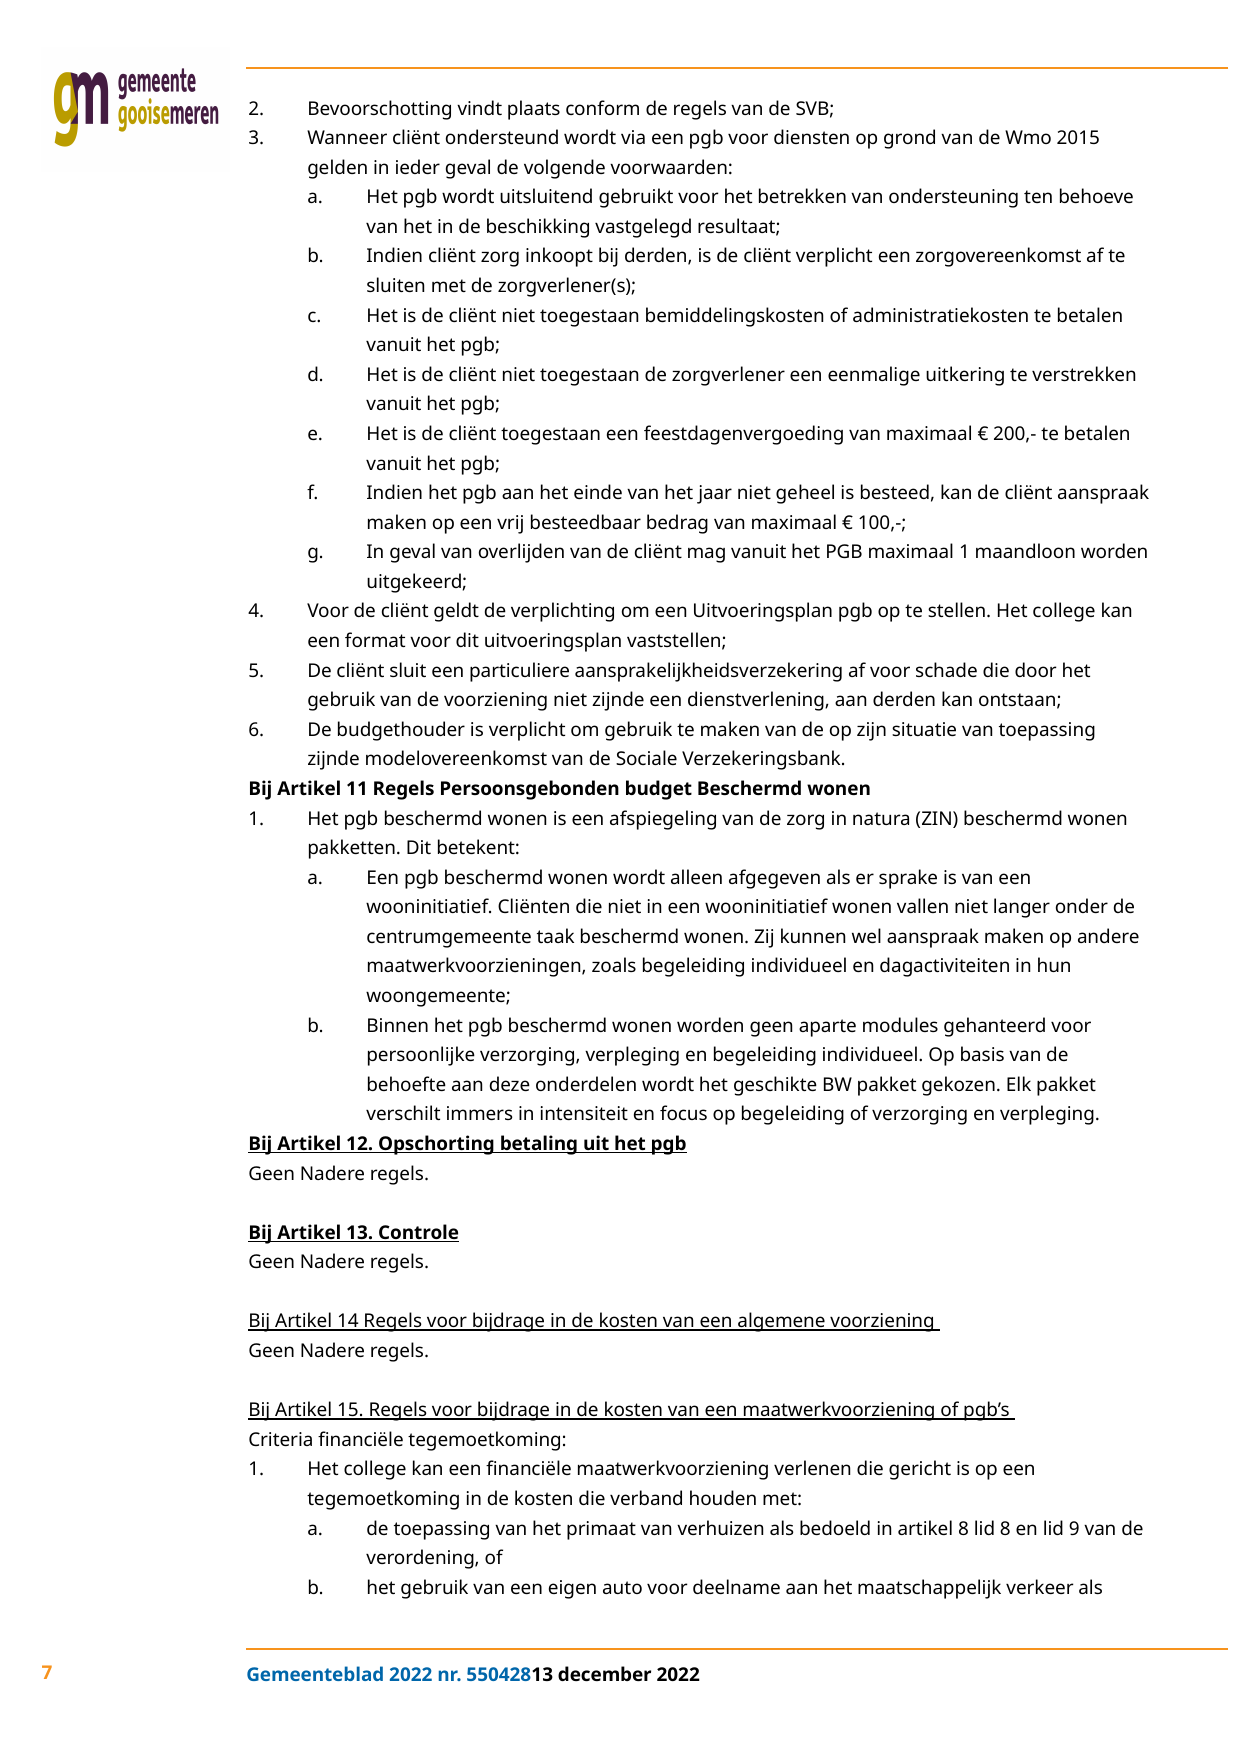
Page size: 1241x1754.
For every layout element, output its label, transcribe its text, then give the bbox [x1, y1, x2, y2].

text Bij Artikel 12. Opschorting betaling uit het pgb [248, 1130, 1152, 1156]
list Indien het pgb aan het einde van het jaar niet geheel is besteed, kan de cliënt aanspraak maken op een vrij besteedbaar bedrag van maximaal € 100,-; [307, 479, 1152, 535]
picture [41, 47, 231, 172]
list Een pgb beschermd wonen wordt alleen afgegeven als er sprake is van een wooninitiatief. Cliënten die niet in een wooninitiatief wonen vallen niet langer onder de centrumgemeente taak beschermd wonen. Zij kunnen wel aanspraak maken op andere maatwerkvoorzieningen, zoals begeleiding individueel en dagactiviteiten in hun woongemeente; [307, 864, 1152, 1008]
list Binnen het pgb beschermd wonen worden geen aparte modules gehanteerd voor persoonlijke verzorging, verpleging en begeleiding individueel. Op basis van de behoefte aan deze onderdelen wordt het geschikte BW pakket gekozen. Elk pakket verschilt immers in intensiteit en focus op begeleiding of verzorging en verpleging. [307, 1012, 1152, 1126]
text Geen Nadere regels. [248, 1248, 1152, 1274]
list Indien cliënt zorg inkoopt bij derden, is de cliënt verplicht een zorgovereenkomst af te sluiten met de zorgverlener(s); [307, 243, 1152, 298]
list Voor de cliënt geldt de verplichting om een Uitvoeringsplan pgb op te stellen. Het college kan een format voor dit uitvoeringsplan vaststellen; [248, 598, 1152, 653]
text Geen Nadere regels. [248, 1337, 1152, 1363]
text Bij Artikel 15. Regels voor bijdrage in de kosten van een maatwerkvoorziening of pgb’s [248, 1396, 1152, 1422]
text Bij Artikel 14 Regels voor bijdrage in de kosten van een algemene voorziening [248, 1308, 1152, 1333]
list In geval van overlijden van de cliënt mag vanuit het PGB maximaal 1 maandloon worden uitgekeerd; [307, 538, 1152, 594]
text Bij Artikel 11 Regels Persoonsgebonden budget Beschermd wonen [248, 775, 1152, 801]
list Het college kan een financiële maatwerkvoorziening verlenen die gericht is op een tegemoetkoming in de kosten die verband houden met: [248, 1456, 1152, 1511]
text Bij Artikel 13. Controle [248, 1219, 1152, 1245]
list Het is de cliënt toegestaan een feestdagenvergoeding van maximaal € 200,- te betalen vanuit het pgb; [307, 420, 1152, 476]
list Het pgb beschermd wonen is een afspiegeling van de zorg in natura (ZIN) beschermd wonen pakketten. Dit betekent: [248, 805, 1152, 860]
list de toepassing van het primaat van verhuizen als bedoeld in artikel 8 lid 8 en lid 9 van de verordening, of [307, 1515, 1152, 1570]
list De budgethouder is verplicht om gebruik te maken van de op zijn situatie van toepassing zijnde modelovereenkomst van de Sociale Verzekeringsbank. [248, 716, 1152, 771]
list Wanneer cliënt ondersteund wordt via een pgb voor diensten op grond van de Wmo 2015 gelden in ieder geval de volgende voorwaarden: [248, 124, 1152, 180]
text Criteria financiële tegemoetkoming: [248, 1426, 1152, 1452]
list Bevoorschotting vindt plaats conform de regels van de SVB; [248, 95, 1152, 121]
list Het is de cliënt niet toegestaan de zorgverlener een eenmalige uitkering te verstrekken vanuit het pgb; [307, 361, 1152, 416]
list Het pgb wordt uitsluitend gebruikt voor het betrekken van ondersteuning ten behoeve van het in de beschikking vastgelegd resultaat; [307, 183, 1152, 239]
list De cliënt sluit een particuliere aansprakelijkheidsverzekering af voor schade die door het gebruik van de voorziening niet zijnde een dienstverlening, aan derden kan ontstaan; [248, 657, 1152, 712]
list het gebruik van een eigen auto voor deelname aan het maatschappelijk verkeer als [307, 1574, 1152, 1600]
text Geen Nadere regels. [248, 1160, 1152, 1186]
list Het is de cliënt niet toegestaan bemiddelingskosten of administratiekosten te betalen vanuit het pgb; [307, 302, 1152, 357]
